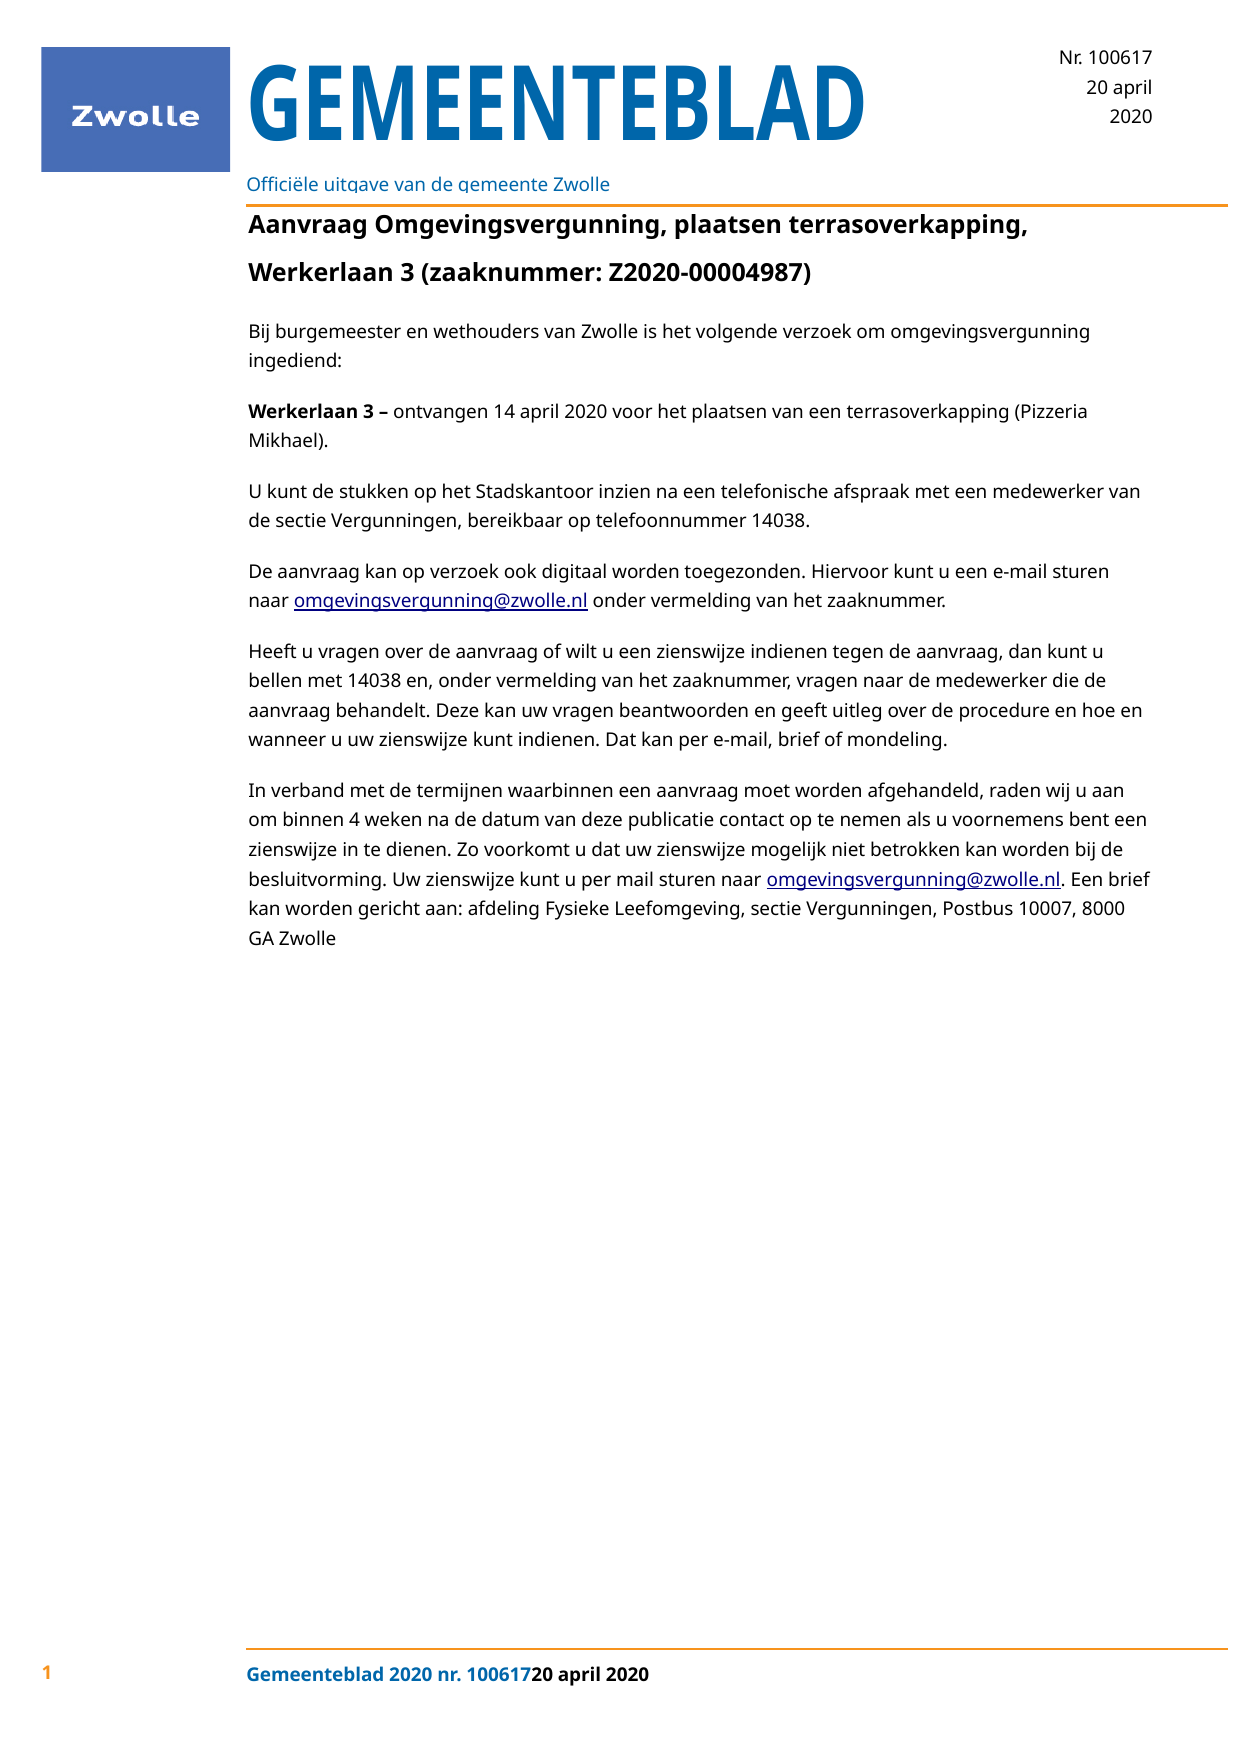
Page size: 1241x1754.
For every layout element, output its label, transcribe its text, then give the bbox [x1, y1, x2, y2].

text Heeft u vragen over de aanvraag of wilt u een zienswijze indienen tegen de aanvraag, dan kunt u bellen met 14038 en, onder vermelding van het zaaknummer, vragen naar de medewerker die de aanvraag behandelt. Deze kan uw vragen beantwoorden en geeft uitleg over de procedure en hoe en wanneer u uw zienswijze kunt indienen. Dat kan per e-mail, brief of mondeling. [248, 638, 1152, 752]
text In verband met de termijnen waarbinnen een aanvraag moet worden afgehandeld, raden wij u aan om binnen 4 weken na de datum van deze publicatie contact op te nemen als u voornemens bent een zienswijze in te dienen. Zo voorkomt u dat uw zienswijze mogelijk niet betrokken kan worden bij de besluitvorming. Uw zienswijze kunt u per mail sturen naar omgevingsvergunning@zwolle.nl. Een brief kan worden gericht aan: afdeling Fysieke Leefomgeving, sectie Vergunningen, Postbus 10007, 8000 GA Zwolle [248, 777, 1152, 951]
text Werkerlaan 3 – ontvangen 14 april 2020 voor het plaatsen van een terrasoverkapping (Pizzeria Mikhael). [248, 398, 1152, 453]
text Aanvraag Omgevingsvergunning, plaatsen terrasoverkapping, Werkerlaan 3 (zaaknummer: Z2020-00004987) [248, 207, 1152, 288]
text Bij burgemeester en wethouders van Zwolle is het volgende verzoek om omgevingsvergunning ingediend: [248, 318, 1152, 373]
text U kunt de stukken op het Stadskantoor inzien na een telefonische afspraak met een medewerker van de sectie Vergunningen, bereikbaar op telefoonnummer 14038. [248, 478, 1152, 533]
text De aanvraag kan op verzoek ook digitaal worden toegezonden. Hiervoor kunt u een e-mail sturen naar omgevingsvergunning@zwolle.nl onder vermelding van het zaaknummer. [248, 558, 1152, 613]
picture [41, 47, 231, 172]
